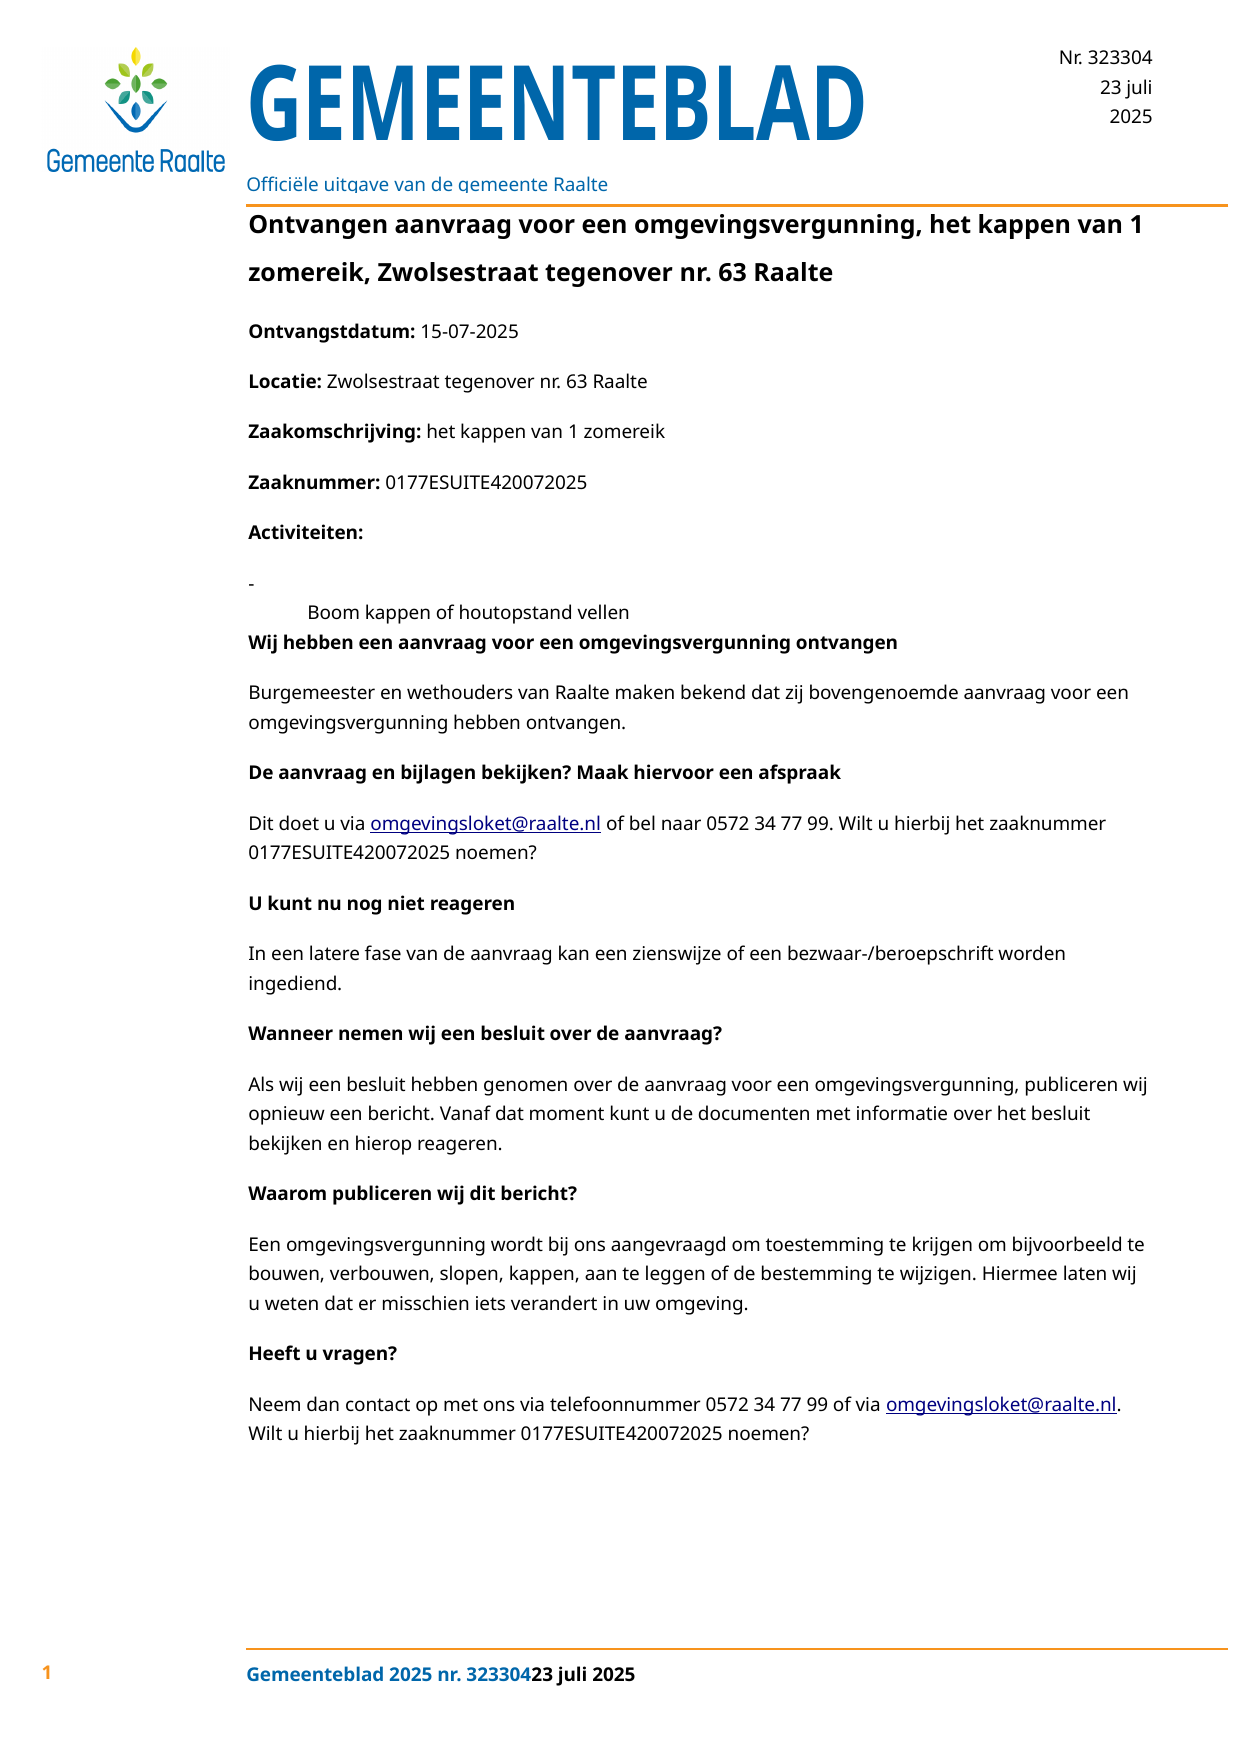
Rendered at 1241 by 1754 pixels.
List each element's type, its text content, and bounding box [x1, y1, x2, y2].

text De aanvraag en bijlagen bekijken? Maak hiervoor een afspraak [248, 759, 1152, 785]
text Zaakomschrijving: het kappen van 1 zomereik [248, 419, 1152, 444]
text Neem dan contact op met ons via telefoonnummer 0572 34 77 99 of via omgevingsloket@raalte.nl. Wilt u hierbij het zaaknummer 0177ESUITE420072025 noemen? [248, 1391, 1152, 1446]
text Wij hebben een aanvraag voor een omgevingsvergunning ontvangen [248, 629, 1152, 655]
list Boom kappen of houtopstand vellen [248, 599, 1152, 625]
text Locatie: Zwolsestraat tegenover nr. 63 Raalte [248, 368, 1152, 394]
picture [41, 47, 231, 172]
text Wanneer nemen wij een besluit over de aanvraag? [248, 1020, 1152, 1046]
text Een omgevingsvergunning wordt bij ons aangevraagd om toestemming te krijgen om bijvoorbeeld te bouwen, verbouwen, slopen, kappen, aan te leggen of de bestemming te wijzigen. Hiermee laten wij u weten dat er misschien iets verandert in uw omgeving. [248, 1231, 1152, 1316]
text U kunt nu nog niet reageren [248, 890, 1152, 916]
text Ontvangstdatum: 15-07-2025 [248, 318, 1152, 344]
text Zaaknummer: 0177ESUITE420072025 [248, 469, 1152, 495]
text Dit doet u via omgevingsloket@raalte.nl of bel naar 0572 34 77 99. Wilt u hierbij het zaaknummer 0177ESUITE420072025 noemen? [248, 810, 1152, 865]
text Waarom publiceren wij dit bericht? [248, 1180, 1152, 1206]
text Activiteiten: [248, 519, 1152, 545]
text Als wij een besluit hebben genomen over de aanvraag voor een omgevingsvergunning, publiceren wij opnieuw een bericht. Vanaf dat moment kunt u de documenten met informatie over het besluit bekijken en hierop reageren. [248, 1071, 1152, 1156]
text In een latere fase van de aanvraag kan een zienswijze of een bezwaar-/beroepschrift worden ingediend. [248, 940, 1152, 996]
text Burgemeester en wethouders van Raalte maken bekend dat zij bovengenoemde aanvraag voor een omgevingsvergunning hebben ontvangen. [248, 679, 1152, 735]
text Heeft u vragen? [248, 1340, 1152, 1366]
text Ontvangen aanvraag voor een omgevingsvergunning, het kappen van 1 zomereik, Zwolsestraat tegenover nr. 63 Raalte [248, 207, 1152, 288]
